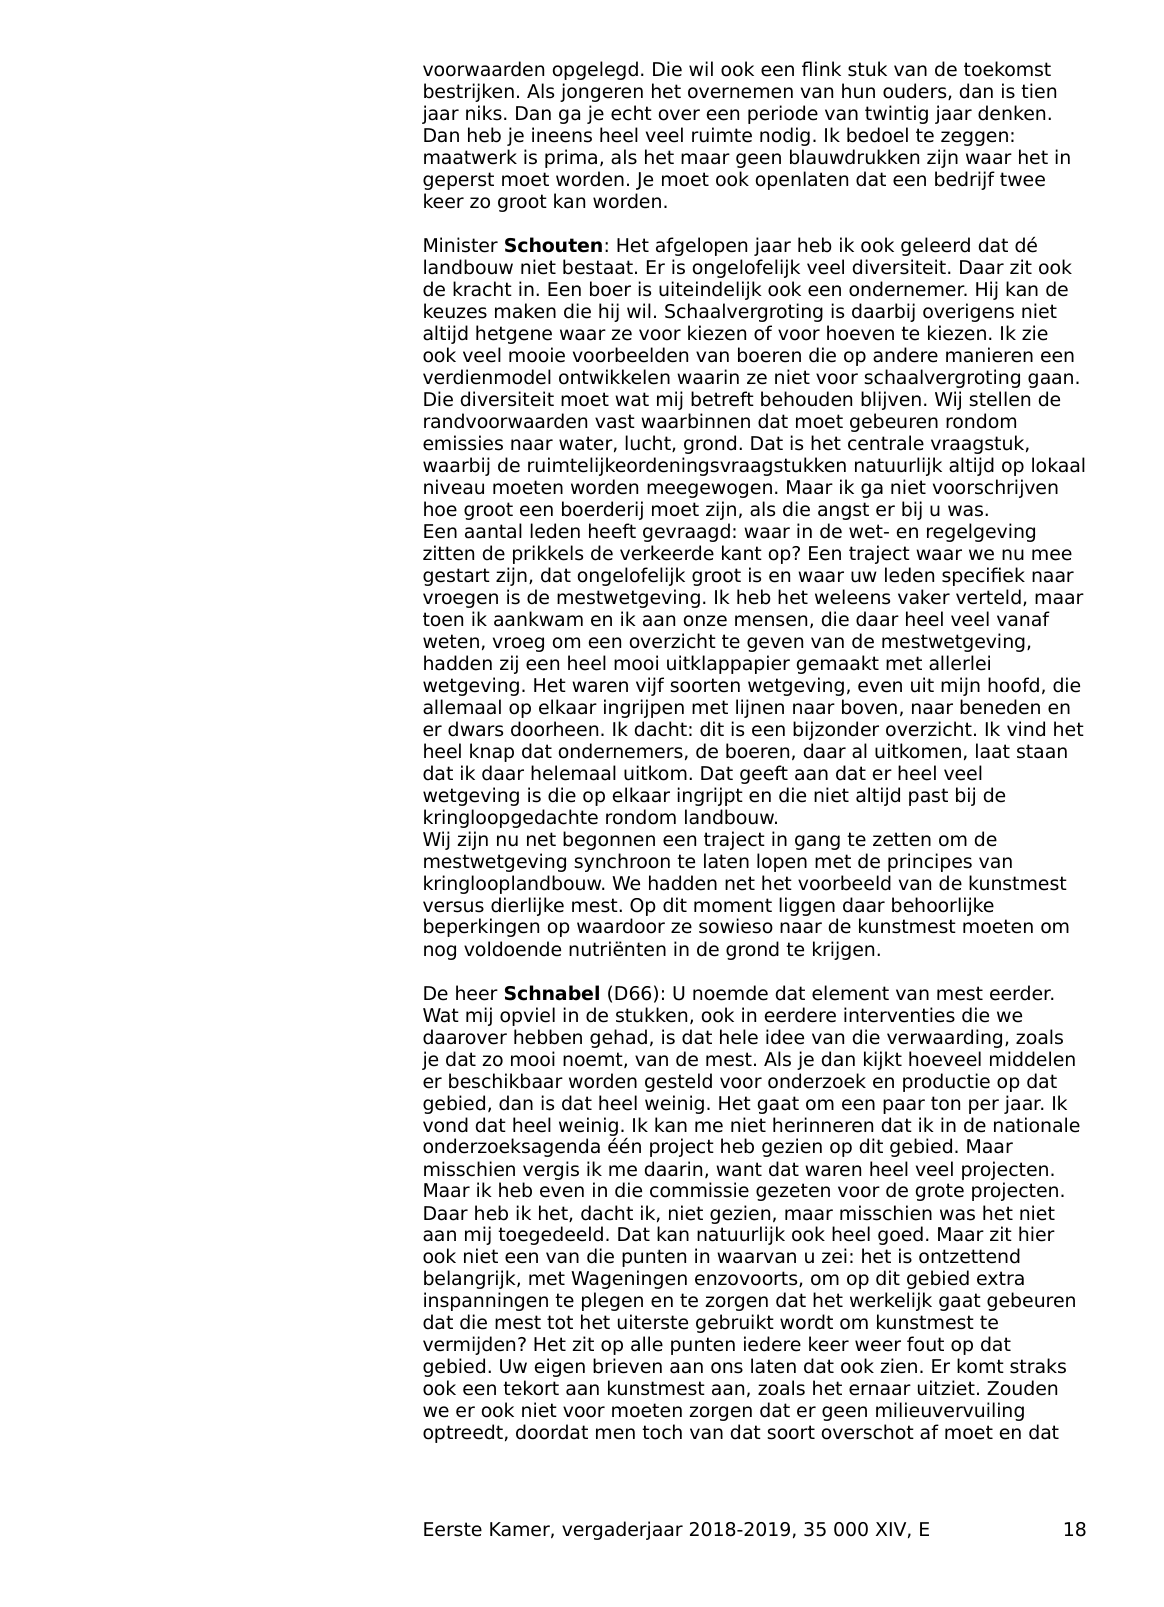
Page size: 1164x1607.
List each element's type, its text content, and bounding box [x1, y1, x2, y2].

text Een aantal leden heeft gevraagd: waar in de wet- en regelgeving zitten de prikkels de verkeerde kant op? Een traject waar we nu mee gestart zijn, dat ongelofelijk groot is en waar uw leden specifiek naar vroegen is de mestwetgeving. Ik heb het weleens vaker verteld, maar toen ik aankwam en ik aan onze mensen, die daar heel veel vanaf weten, vroeg om een overzicht te geven van de mestwetgeving, hadden zij een heel mooi uitklappapier gemaakt met allerlei wetgeving. Het waren vijf soorten wetgeving, even uit mijn hoofd, die allemaal op elkaar ingrijpen met lijnen naar boven, naar beneden en er dwars doorheen. Ik dacht: dit is een bijzonder overzicht. Ik vind het heel knap dat ondernemers, de boeren, daar al uitkomen, laat staan dat ik daar helemaal uitkom. Dat geeft aan dat er heel veel wetgeving is die op elkaar ingrijpt en die niet altijd past bij de kringloopgedachte rondom landbouw. [422, 521, 1087, 828]
text Wij zijn nu net begonnen een traject in gang te zetten om de mestwetgeving synchroon te laten lopen met de principes van kringlooplandbouw. We hadden net het voorbeeld van de kunstmest versus dierlijke mest. Op dit moment liggen daar behoorlijke beperkingen op waardoor ze sowieso naar de kunstmest moeten om nog voldoende nutriënten in de grond te krijgen. [422, 828, 1087, 960]
text voorwaarden opgelegd. Die wil ook een flink stuk van de toekomst bestrijken. Als jongeren het overnemen van hun ouders, dan is tien jaar niks. Dan ga je echt over een periode van twintig jaar denken. Dan heb je ineens heel veel ruimte nodig. Ik bedoel te zeggen: maatwerk is prima, als het maar geen blauwdrukken zijn waar het in geperst moet worden. Je moet ook openlaten dat een bedrijf twee keer zo groot kan worden. [422, 59, 1087, 213]
text De heer Schnabel (D66): U noemde dat element van mest eerder. Wat mij opviel in de stukken, ook in eerdere interventies die we daarover hebben gehad, is dat hele idee van die verwaarding, zoals je dat zo mooi noemt, van de mest. Als je dan kijkt hoeveel middelen er beschikbaar worden gesteld voor onderzoek en productie op dat gebied, dan is dat heel weinig. Het gaat om een paar ton per jaar. Ik vond dat heel weinig. Ik kan me niet herinneren dat ik in de nationale onderzoeksagenda één project heb gezien op dit gebied. Maar misschien vergis ik me daarin, want dat waren heel veel projecten. Maar ik heb even in die commissie gezeten voor de grote projecten. Daar heb ik het, dacht ik, niet gezien, maar misschien was het niet aan mij toegedeeld. Dat kan natuurlijk ook heel goed. Maar zit hier ook niet een van die punten in waarvan u zei: het is ontzettend belangrijk, met Wageningen enzovoorts, om op dit gebied extra inspanningen te plegen en te zorgen dat het werkelijk gaat gebeuren dat die mest tot het uiterste gebruikt wordt om kunstmest te vermijden? Het zit op alle punten iedere keer weer fout op dat gebied. Uw eigen brieven aan ons laten dat ook zien. Er komt straks ook een tekort aan kunstmest aan, zoals het ernaar uitziet. Zouden we er ook niet voor moeten zorgen dat er geen milieuvervuiling optreedt, doordat men toch van dat soort overschot af moet en dat [422, 983, 1087, 1444]
text Minister Schouten: Het afgelopen jaar heb ik ook geleerd dat dé landbouw niet bestaat. Er is ongelofelijk veel diversiteit. Daar zit ook de kracht in. Een boer is uiteindelijk ook een ondernemer. Hij kan de keuzes maken die hij wil. Schaalvergroting is daarbij overigens niet altijd hetgene waar ze voor kiezen of voor hoeven te kiezen. Ik zie ook veel mooie voorbeelden van boeren die op andere manieren een verdienmodel ontwikkelen waarin ze niet voor schaalvergroting gaan. Die diversiteit moet wat mij betreft behouden blijven. Wij stellen de randvoorwaarden vast waarbinnen dat moet gebeuren rondom emissies naar water, lucht, grond. Dat is het centrale vraagstuk, waarbij de ruimtelijkeordeningsvraagstukken natuurlijk altijd op lokaal niveau moeten worden meegewogen. Maar ik ga niet voorschrijven hoe groot een boerderij moet zijn, als die angst er bij u was. [422, 235, 1087, 521]
